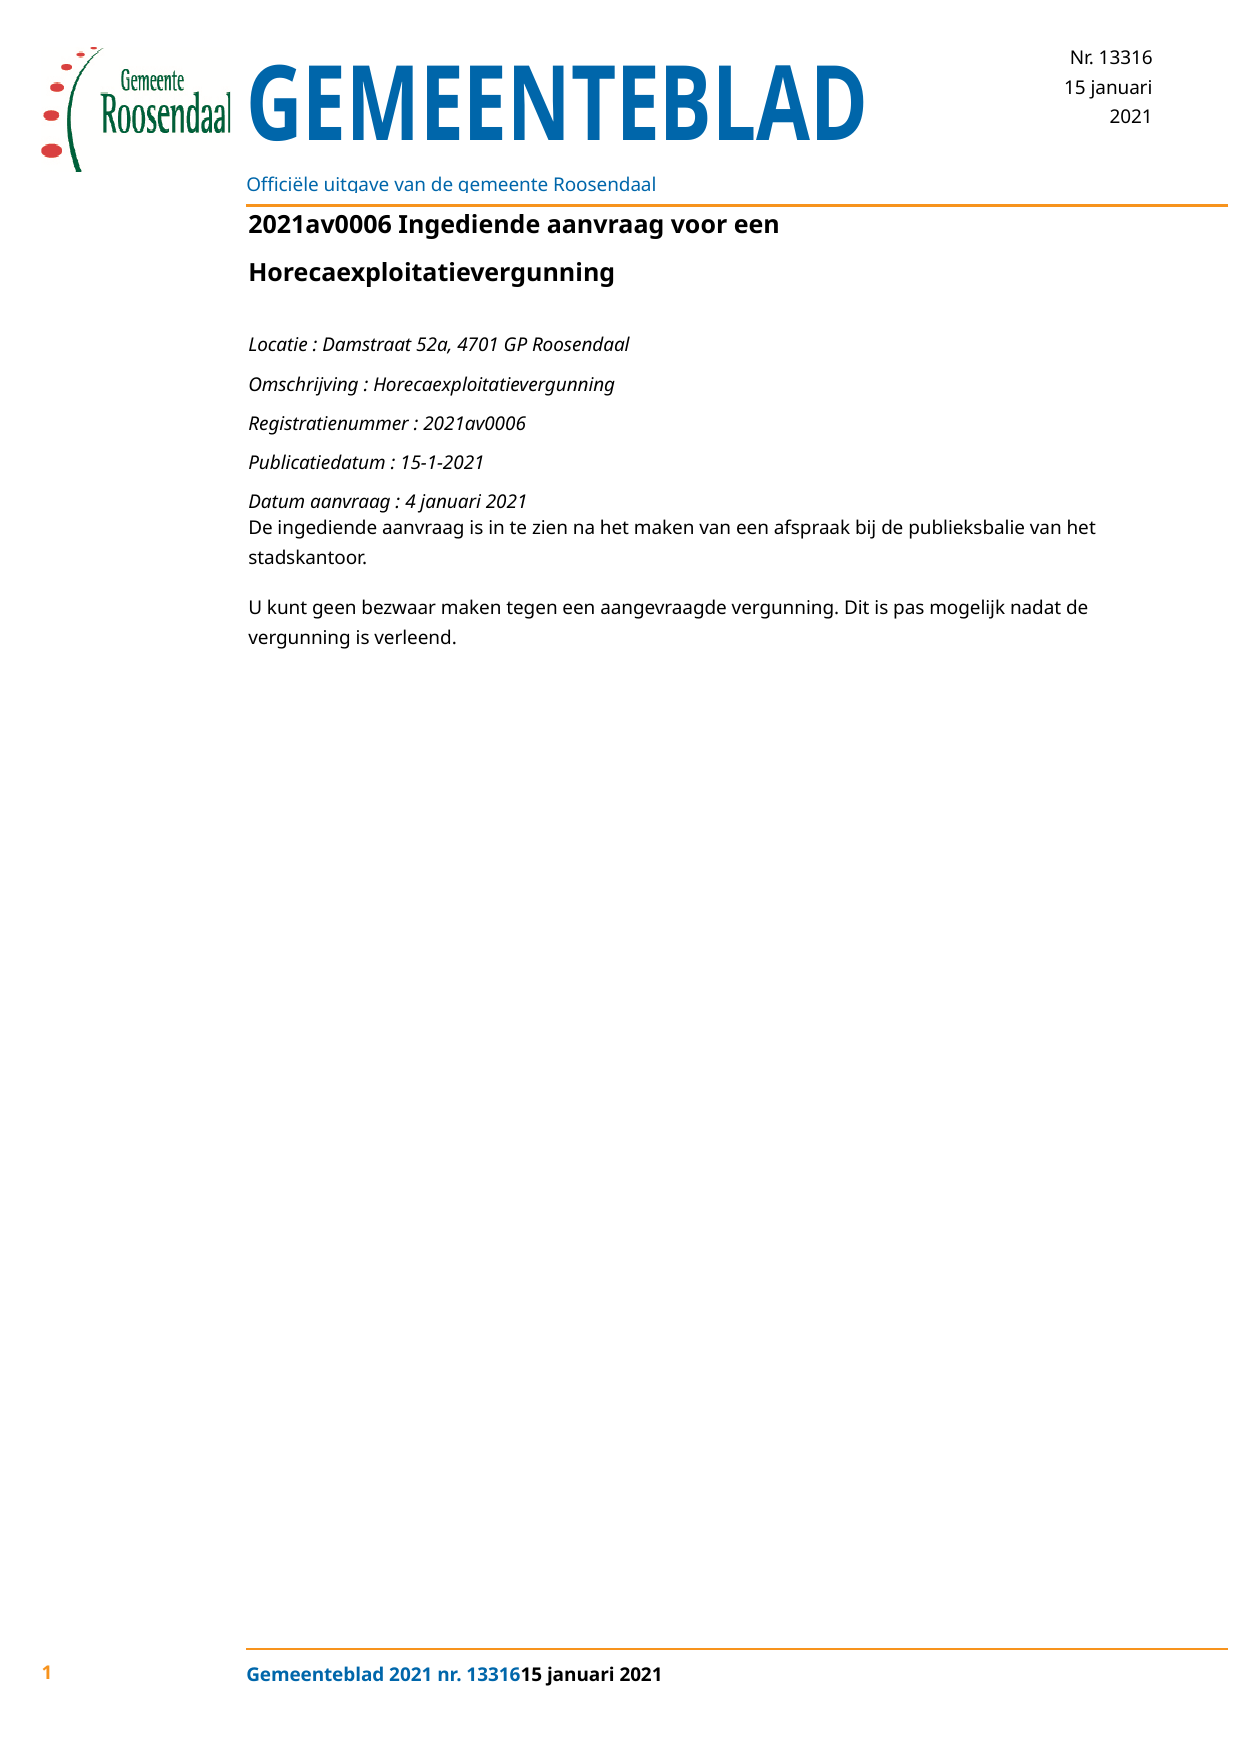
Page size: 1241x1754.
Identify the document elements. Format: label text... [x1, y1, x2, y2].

text Omschrijving : Horecaexploitatievergunning [248, 371, 1152, 396]
text Locatie : Damstraat 52a, 4701 GP Roosendaal [248, 331, 1152, 357]
text De ingediende aanvraag is in te zien na het maken van een afspraak bij de publieksbalie van het stadskantoor. [248, 514, 1152, 569]
text Registratienummer : 2021av0006 [248, 410, 1152, 436]
text Datum aanvraag : 4 januari 2021 [248, 488, 1152, 514]
text 2021av0006 Ingediende aanvraag voor een Horecaexploitatievergunning [248, 207, 1152, 288]
text U kunt geen bezwaar maken tegen een aangevraagde vergunning. Dit is pas mogelijk nadat de vergunning is verleend. [248, 594, 1152, 649]
text Publicatiedatum : 15-1-2021 [248, 449, 1152, 475]
picture [41, 47, 231, 172]
